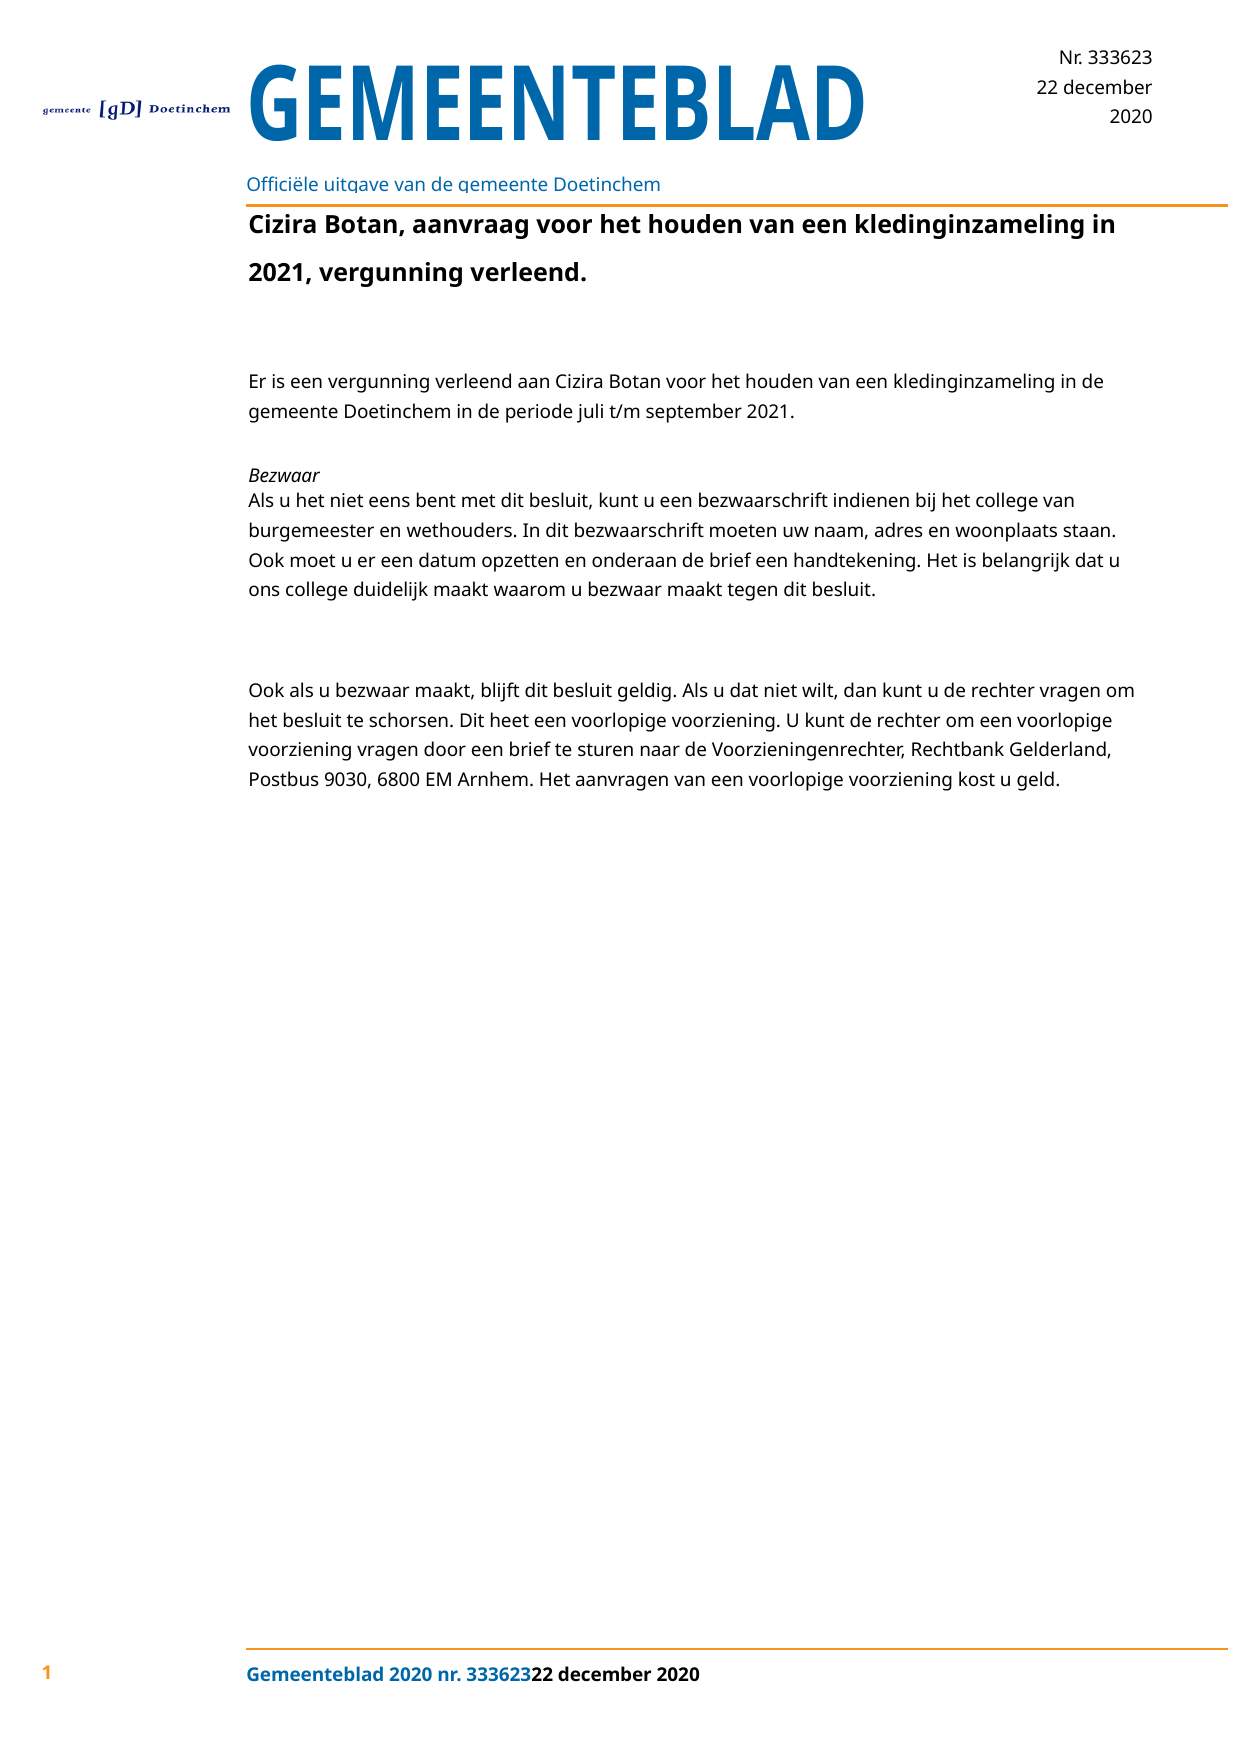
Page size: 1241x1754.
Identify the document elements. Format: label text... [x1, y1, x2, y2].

text Ook als u bezwaar maakt, blijft dit besluit geldig. Als u dat niet wilt, dan kunt u de rechter vragen om het besluit te schorsen. Dit heet een voorlopige voorziening. U kunt de rechter om een voorlopige voorziening vragen door een brief te sturen naar de Voorzieningenrechter, Rechtbank Gelderland, Postbus 9030, 6800 EM Arnhem. Het aanvragen van een voorlopige voorziening kost u geld. [248, 677, 1152, 792]
text Als u het niet eens bent met dit besluit, kunt u een bezwaarschrift indienen bij het college van burgemeester en wethouders. In dit bezwaarschrift moeten uw naam, adres en woonplaats staan. Ook moet u er een datum opzetten en onderaan de brief een handtekening. Het is belangrijk dat u ons college duidelijk maakt waarom u bezwaar maakt tegen dit besluit. [248, 488, 1152, 602]
text Cizira Botan, aanvraag voor het houden van een kledinginzameling in 2021, vergunning verleend. [248, 207, 1152, 288]
picture [41, 47, 231, 172]
text Er is een vergunning verleend aan Cizira Botan voor het houden van een kledinginzameling in de gemeente Doetinchem in de periode juli t/m september 2021. [248, 368, 1152, 424]
text Bezwaar [248, 462, 1152, 488]
